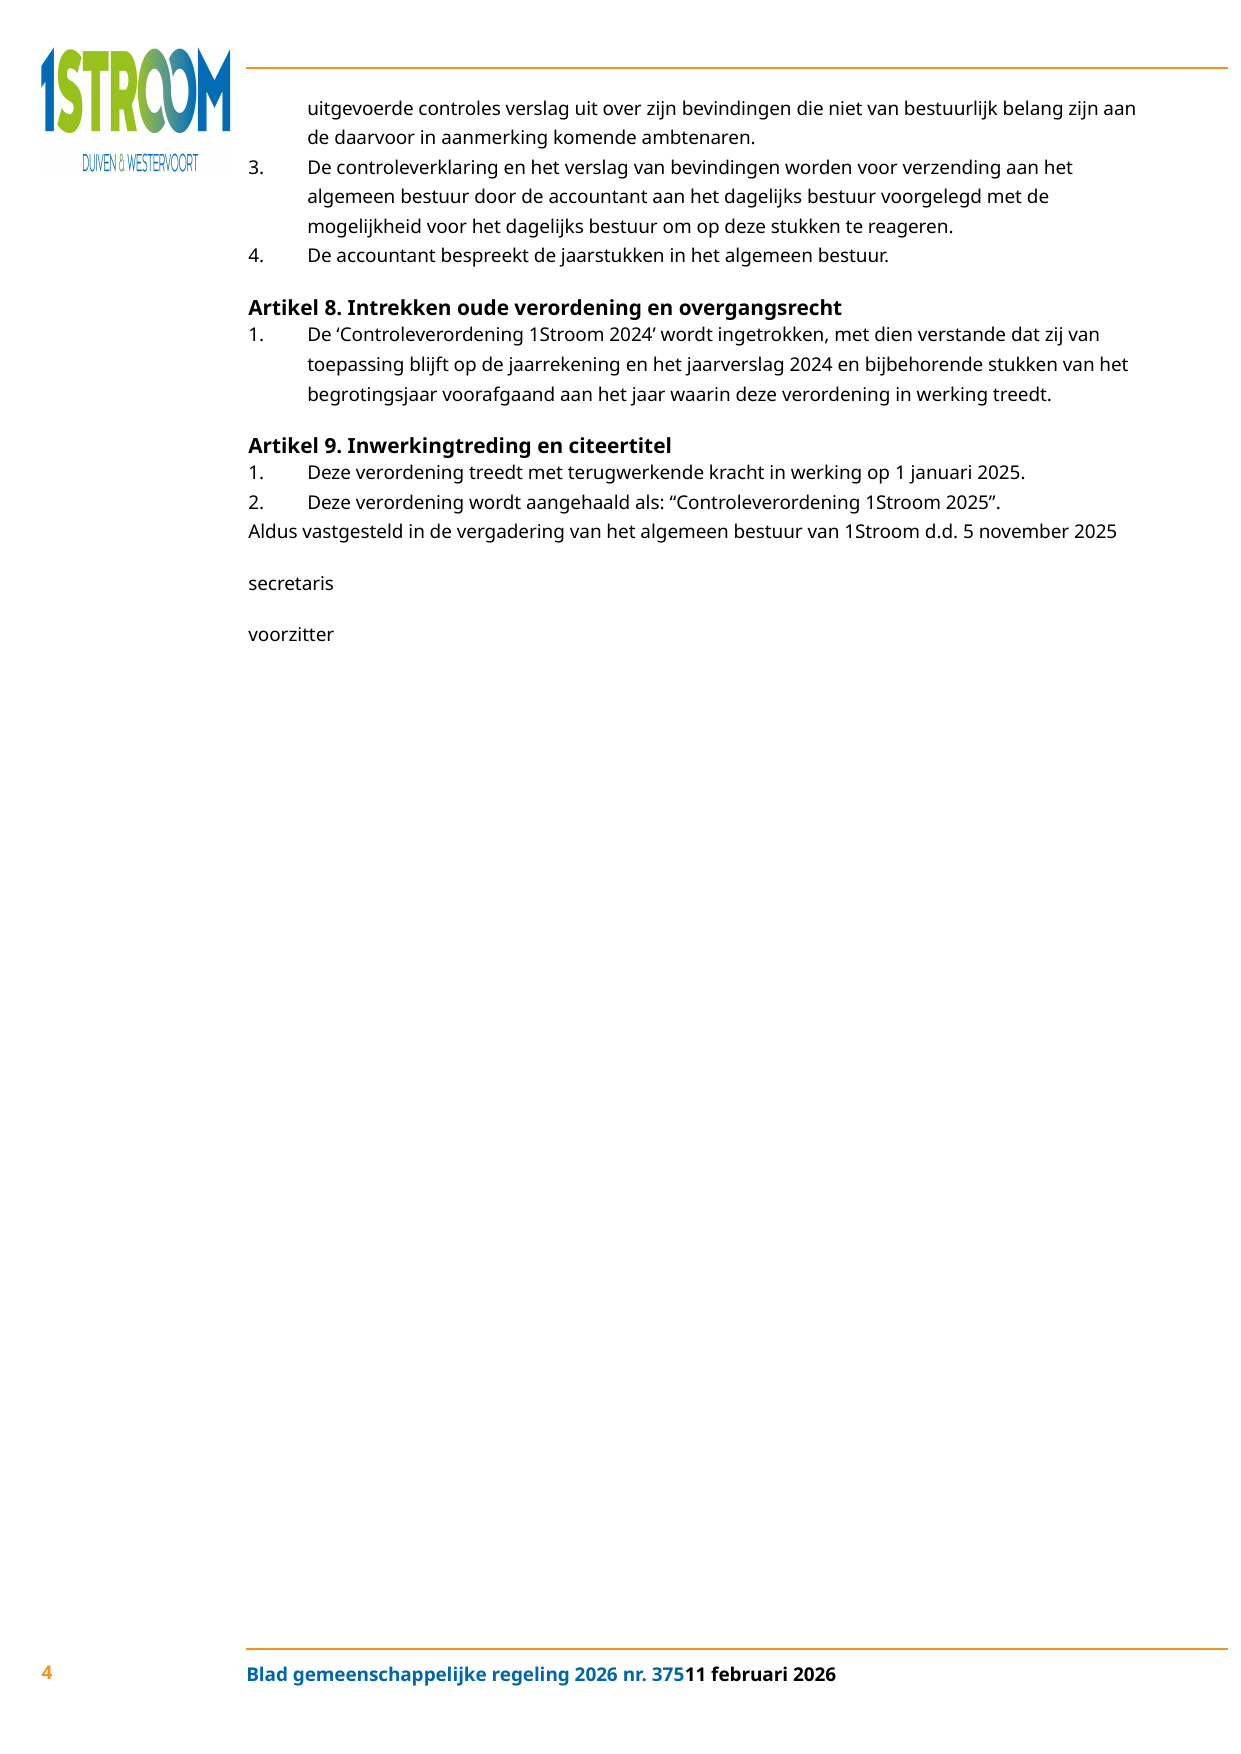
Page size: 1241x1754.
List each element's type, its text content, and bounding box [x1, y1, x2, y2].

text voorzitter [248, 622, 1152, 647]
list De controleverklaring en het verslag van bevindingen worden voor verzending aan het algemeen bestuur door de accountant aan het dagelijks bestuur voorgelegd met de mogelijkheid voor het dagelijks bestuur om op deze stukken te reageren. [248, 154, 1152, 239]
text Aldus vastgesteld in de vergadering van het algemeen bestuur van 1Stroom d.d. 5 november 2025 [248, 519, 1152, 544]
text secretaris [248, 570, 1152, 596]
text Artikel 9. Inwerkingtreding en citeertitel [248, 431, 1152, 459]
text Artikel 8. Intrekken oude verordening en overgangsrecht [248, 293, 1152, 322]
list uitgevoerde controles verslag uit over zijn bevindingen die niet van bestuurlijk belang zijn aan de daarvoor in aanmerking komende ambtenaren. [248, 95, 1152, 150]
list Deze verordening treedt met terugwerkende kracht in werking op 1 januari 2025. [248, 459, 1152, 485]
list De accountant bespreekt de jaarstukken in het algemeen bestuur. [248, 243, 1152, 268]
picture [41, 47, 231, 172]
list Deze verordening wordt aangehaald als: “Controleverordening 1Stroom 2025”. [248, 489, 1152, 515]
list De ‘Controleverordening 1Stroom 2024’ wordt ingetrokken, met dien verstande dat zij van toepassing blijft op de jaarrekening en het jaarverslag 2024 en bijbehorende stukken van het begrotingsjaar voorafgaand aan het jaar waarin deze verordening in werking treedt. [248, 322, 1152, 406]
